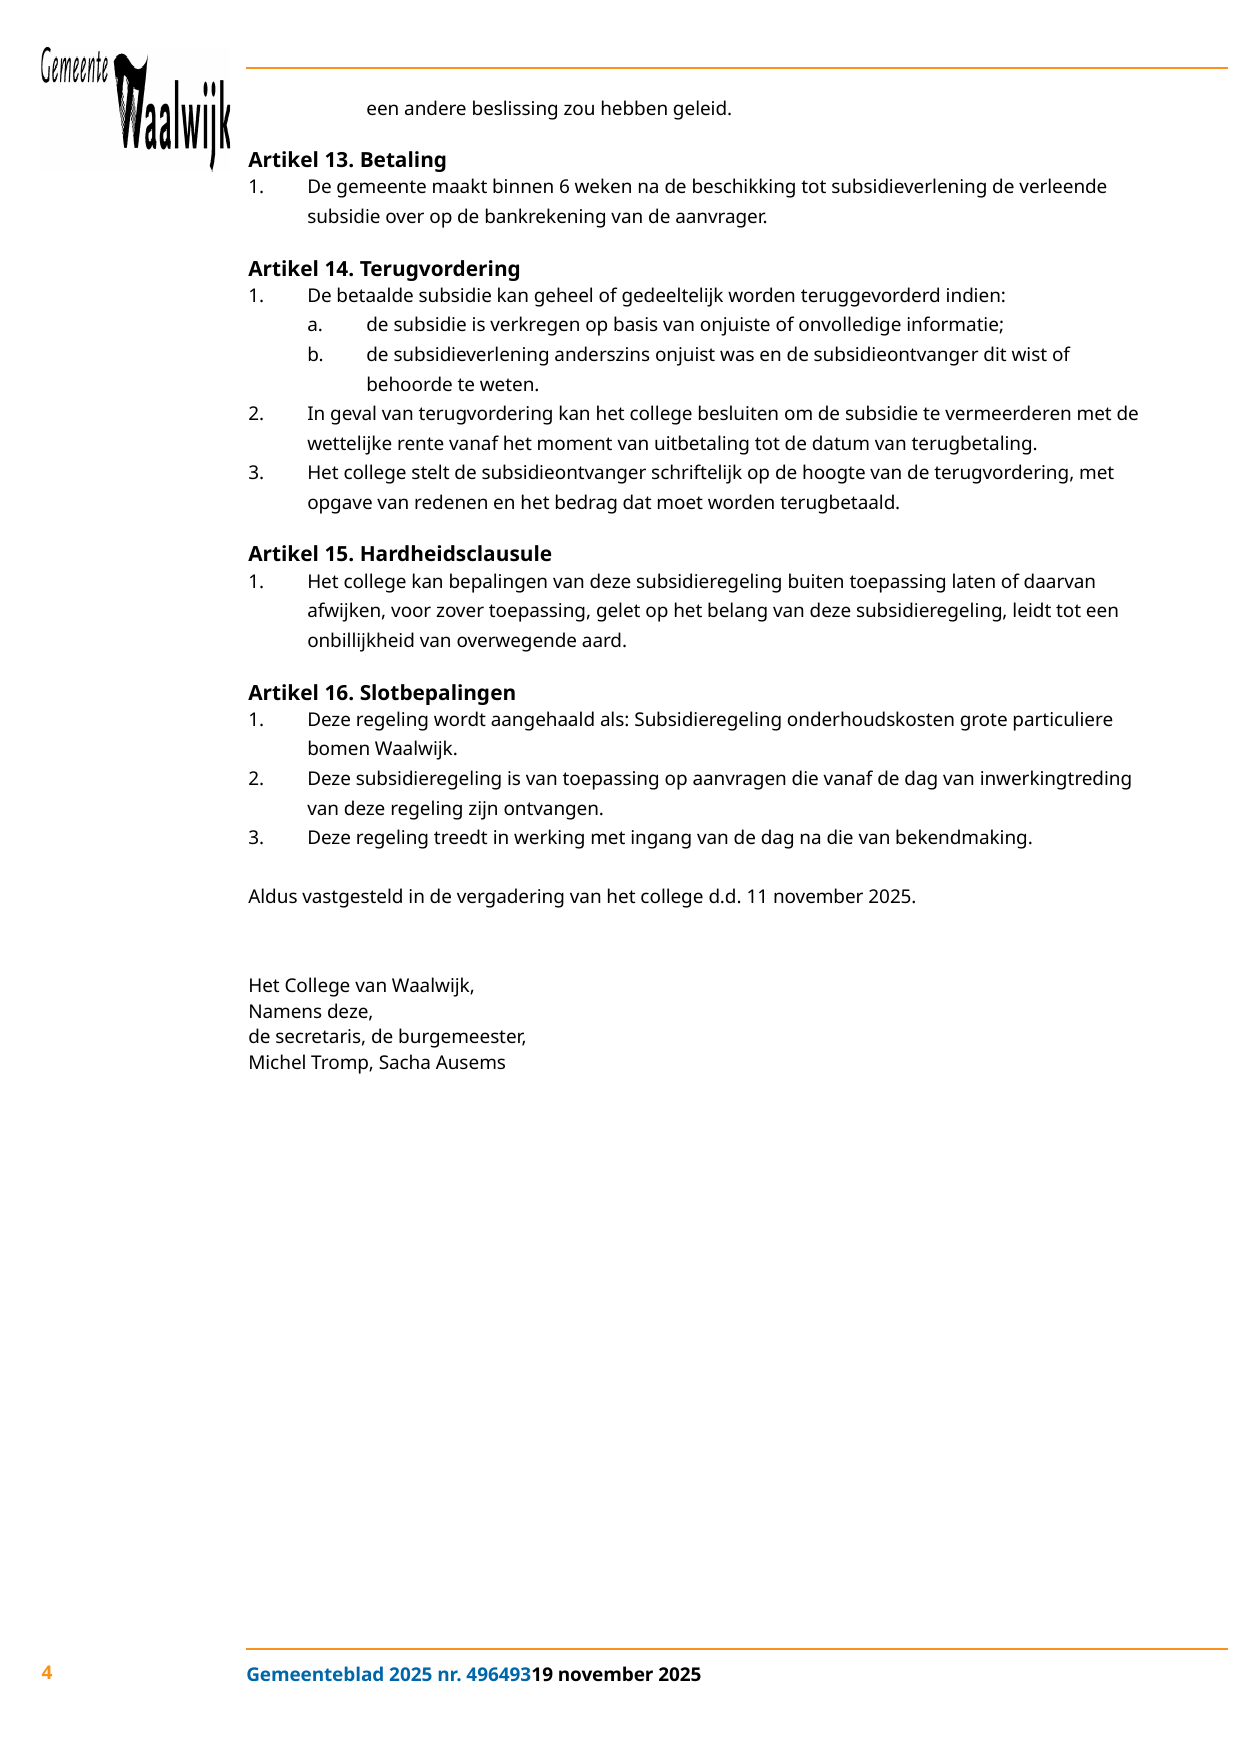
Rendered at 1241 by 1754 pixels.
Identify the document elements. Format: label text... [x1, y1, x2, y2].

list De betaalde subsidie kan geheel of gedeeltelijk worden teruggevorderd indien: [248, 282, 1152, 308]
text Artikel 15. Hardheidsclausule [248, 539, 1152, 568]
list Het college kan bepalingen van deze subsidieregeling buiten toepassing laten of daarvan afwijken, voor zover toepassing, gelet op het belang van deze subsidieregeling, leidt tot een onbillijkheid van overwegende aard. [248, 568, 1152, 653]
list Deze subsidieregeling is van toepassing op aanvragen die vanaf de dag van inwerkingtreding van deze regeling zijn ontvangen. [248, 765, 1152, 821]
text Artikel 14. Terugvordering [248, 254, 1152, 282]
list Deze regeling wordt aangehaald als: Subsidieregeling onderhoudskosten grote particuliere bomen Waalwijk. [248, 706, 1152, 761]
text Aldus vastgesteld in de vergadering van het college d.d. 11 november 2025. [248, 883, 1152, 909]
picture [41, 47, 231, 172]
list een andere beslissing zou hebben geleid. [307, 95, 1152, 121]
text Namens deze, [248, 998, 1152, 1024]
list In geval van terugvordering kan het college besluiten om de subsidie te vermeerderen met de wettelijke rente vanaf het moment van uitbetaling tot de datum van terugbetaling. [248, 400, 1152, 456]
text Het College van Waalwijk, [248, 972, 1152, 998]
text Artikel 13. Betaling [248, 145, 1152, 174]
list Het college stelt de subsidieontvanger schriftelijk op de hoogte van de terugvordering, met opgave van redenen en het bedrag dat moet worden terugbetaald. [248, 459, 1152, 515]
list de subsidieverlening anderszins onjuist was en de subsidieontvanger dit wist of behoorde te weten. [307, 341, 1152, 397]
text de secretaris, de burgemeester, [248, 1024, 1152, 1049]
list De gemeente maakt binnen 6 weken na de beschikking tot subsidieverlening de verleende subsidie over op de bankrekening van de aanvrager. [248, 174, 1152, 229]
text Michel Tromp, Sacha Ausems [248, 1049, 1152, 1075]
list de subsidie is verkregen op basis van onjuiste of onvolledige informatie; [307, 312, 1152, 337]
text Artikel 16. Slotbepalingen [248, 678, 1152, 706]
list Deze regeling treedt in werking met ingang van de dag na die van bekendmaking. [248, 824, 1152, 850]
